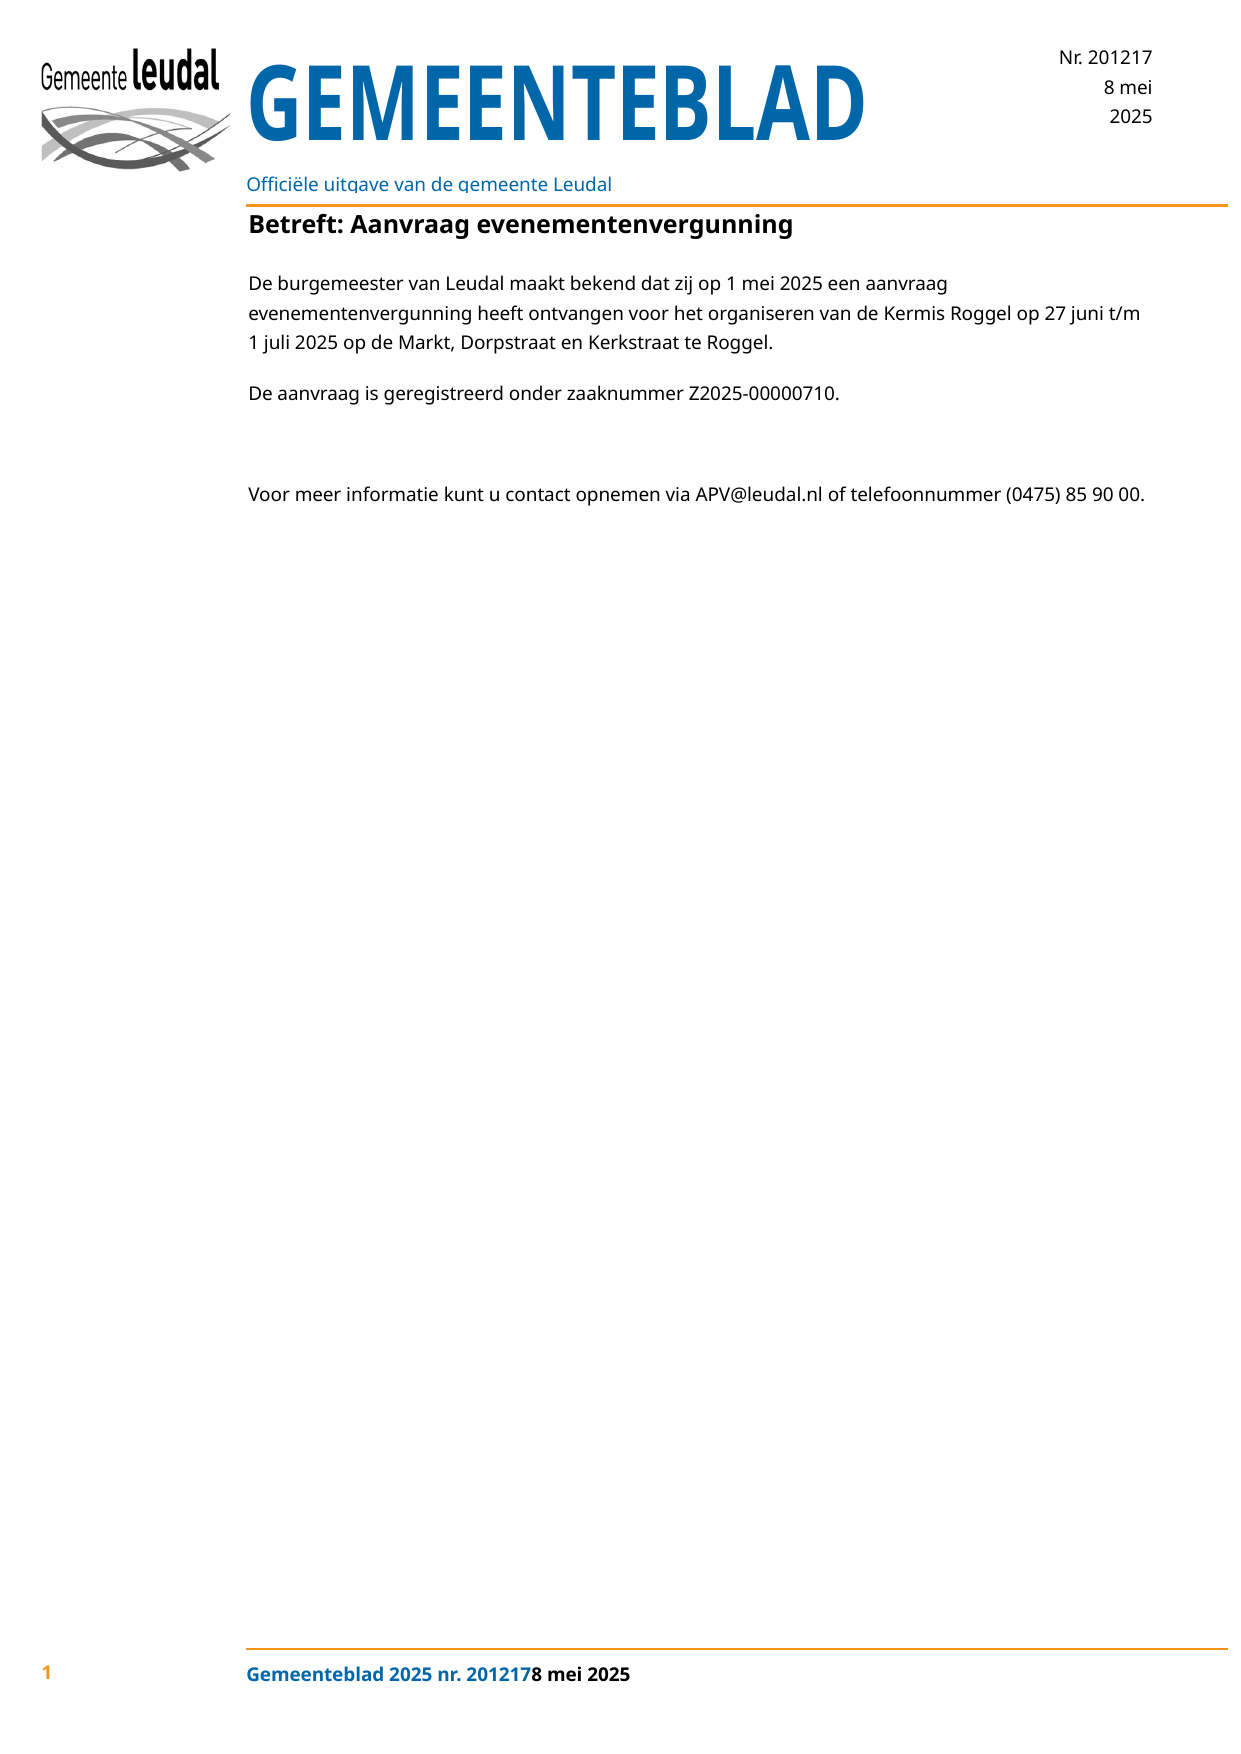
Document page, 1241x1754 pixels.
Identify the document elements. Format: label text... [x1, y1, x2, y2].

text De burgemeester van Leudal maakt bekend dat zij op 1 mei 2025 een aanvraag evenementenvergunning heeft ontvangen voor het organiseren van de Kermis Roggel op 27 juni t/m 1 juli 2025 op de Markt, Dorpstraat en Kerkstraat te Roggel. [248, 270, 1152, 355]
text De aanvraag is geregistreerd onder zaaknummer Z2025-00000710. [248, 380, 1152, 406]
picture [41, 47, 231, 172]
text Betreft: Aanvraag evenementenvergunning [248, 207, 1152, 241]
text Voor meer informatie kunt u contact opnemen via APV@leudal.nl of telefoonnummer (0475) 85 90 00. [248, 481, 1152, 506]
